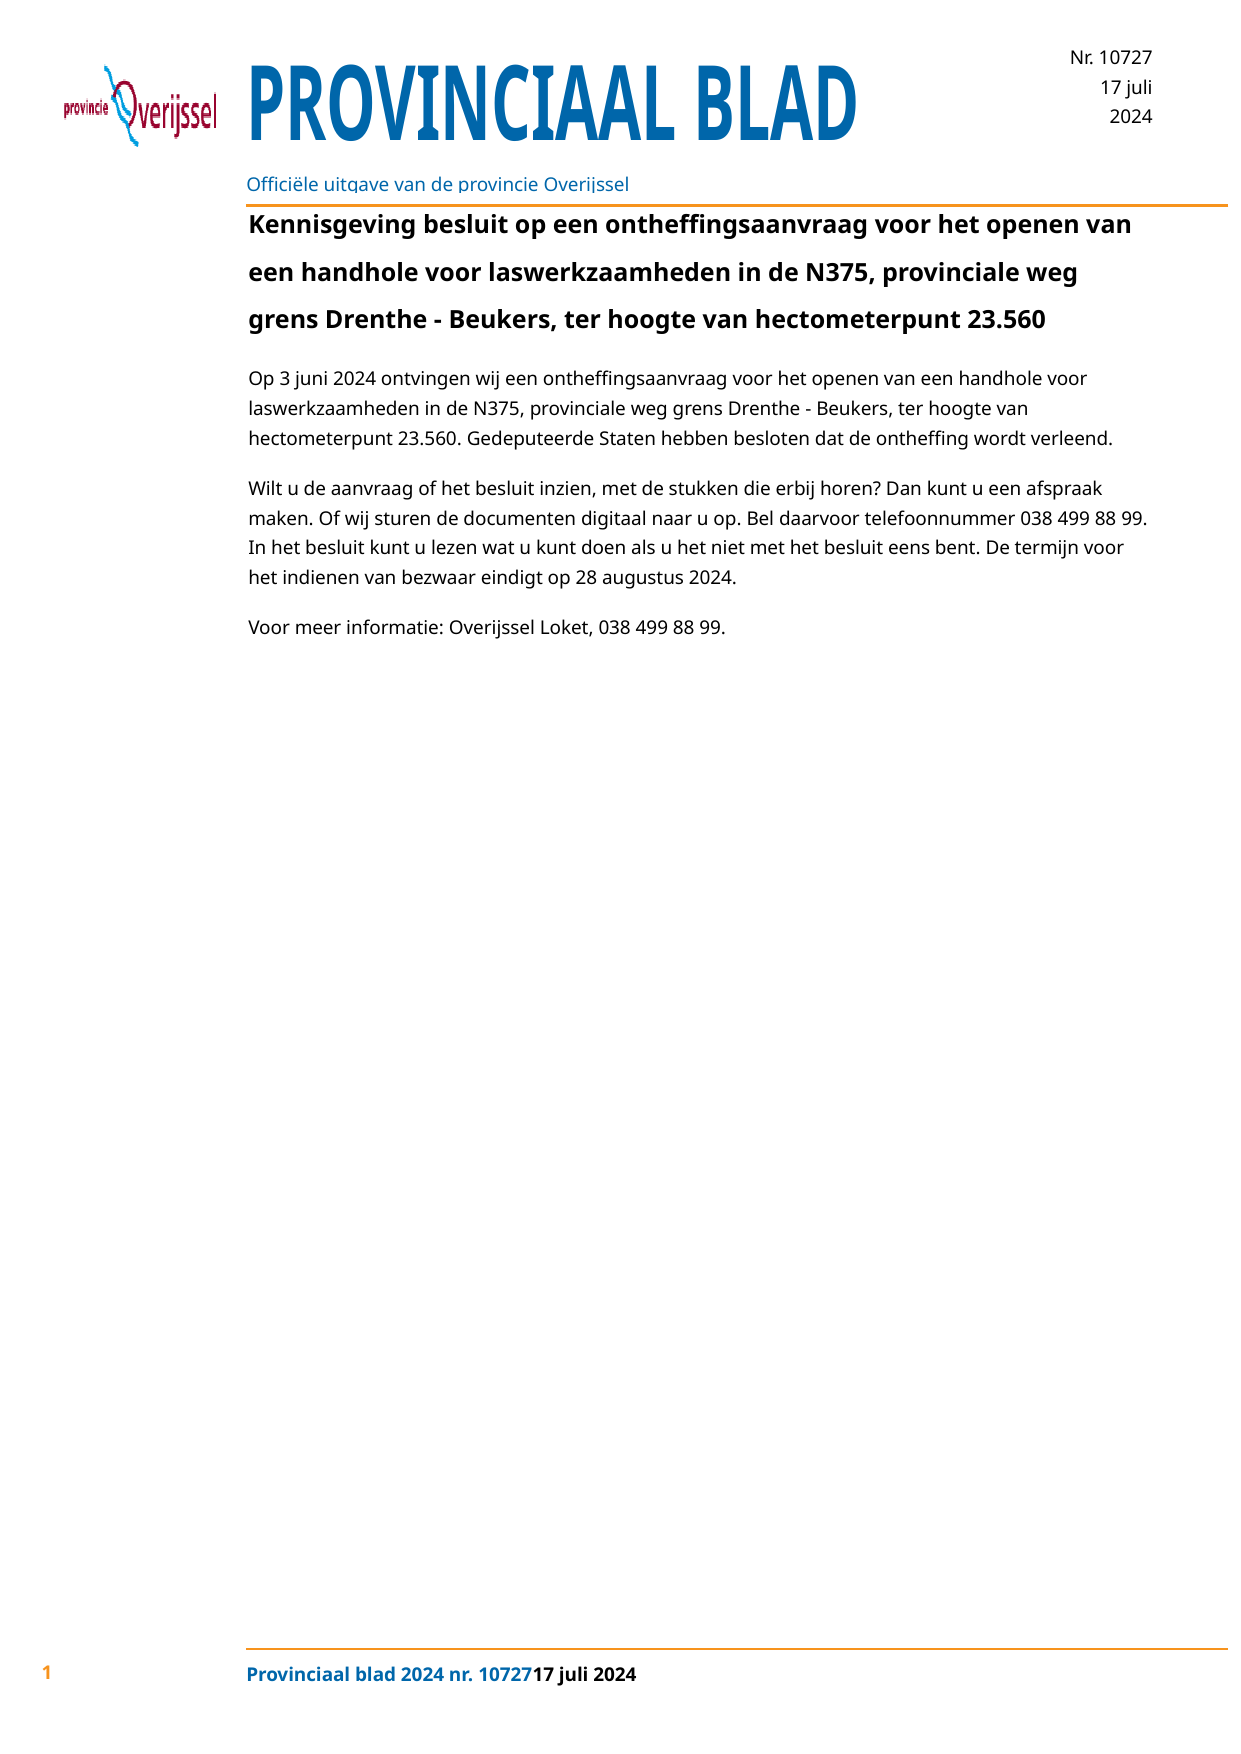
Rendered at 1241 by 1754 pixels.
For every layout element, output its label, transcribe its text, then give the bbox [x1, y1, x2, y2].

text Kennisgeving besluit op een ontheffingsaanvraag voor het openen van een handhole voor laswerkzaamheden in de N375, provinciale weg grens Drenthe - Beukers, ter hoogte van hectometerpunt 23.560 [248, 207, 1152, 336]
text Wilt u de aanvraag of het besluit inzien, met de stukken die erbij horen? Dan kunt u een afspraak maken. Of wij sturen de documenten digitaal naar u op. Bel daarvoor telefoonnummer 038 499 88 99. In het besluit kunt u lezen wat u kunt doen als u het niet met het besluit eens bent. De termijn voor het indienen van bezwaar eindigt op 28 augustus 2024. [248, 475, 1152, 589]
picture [41, 47, 231, 172]
text Op 3 juni 2024 ontvingen wij een ontheffingsaanvraag voor het openen van een handhole voor laswerkzaamheden in de N375, provinciale weg grens Drenthe - Beukers, ter hoogte van hectometerpunt 23.560. Gedeputeerde Staten hebben besloten dat de ontheffing wordt verleend. [248, 366, 1152, 450]
text Voor meer informatie: Overijssel Loket, 038 499 88 99. [248, 614, 1152, 640]
